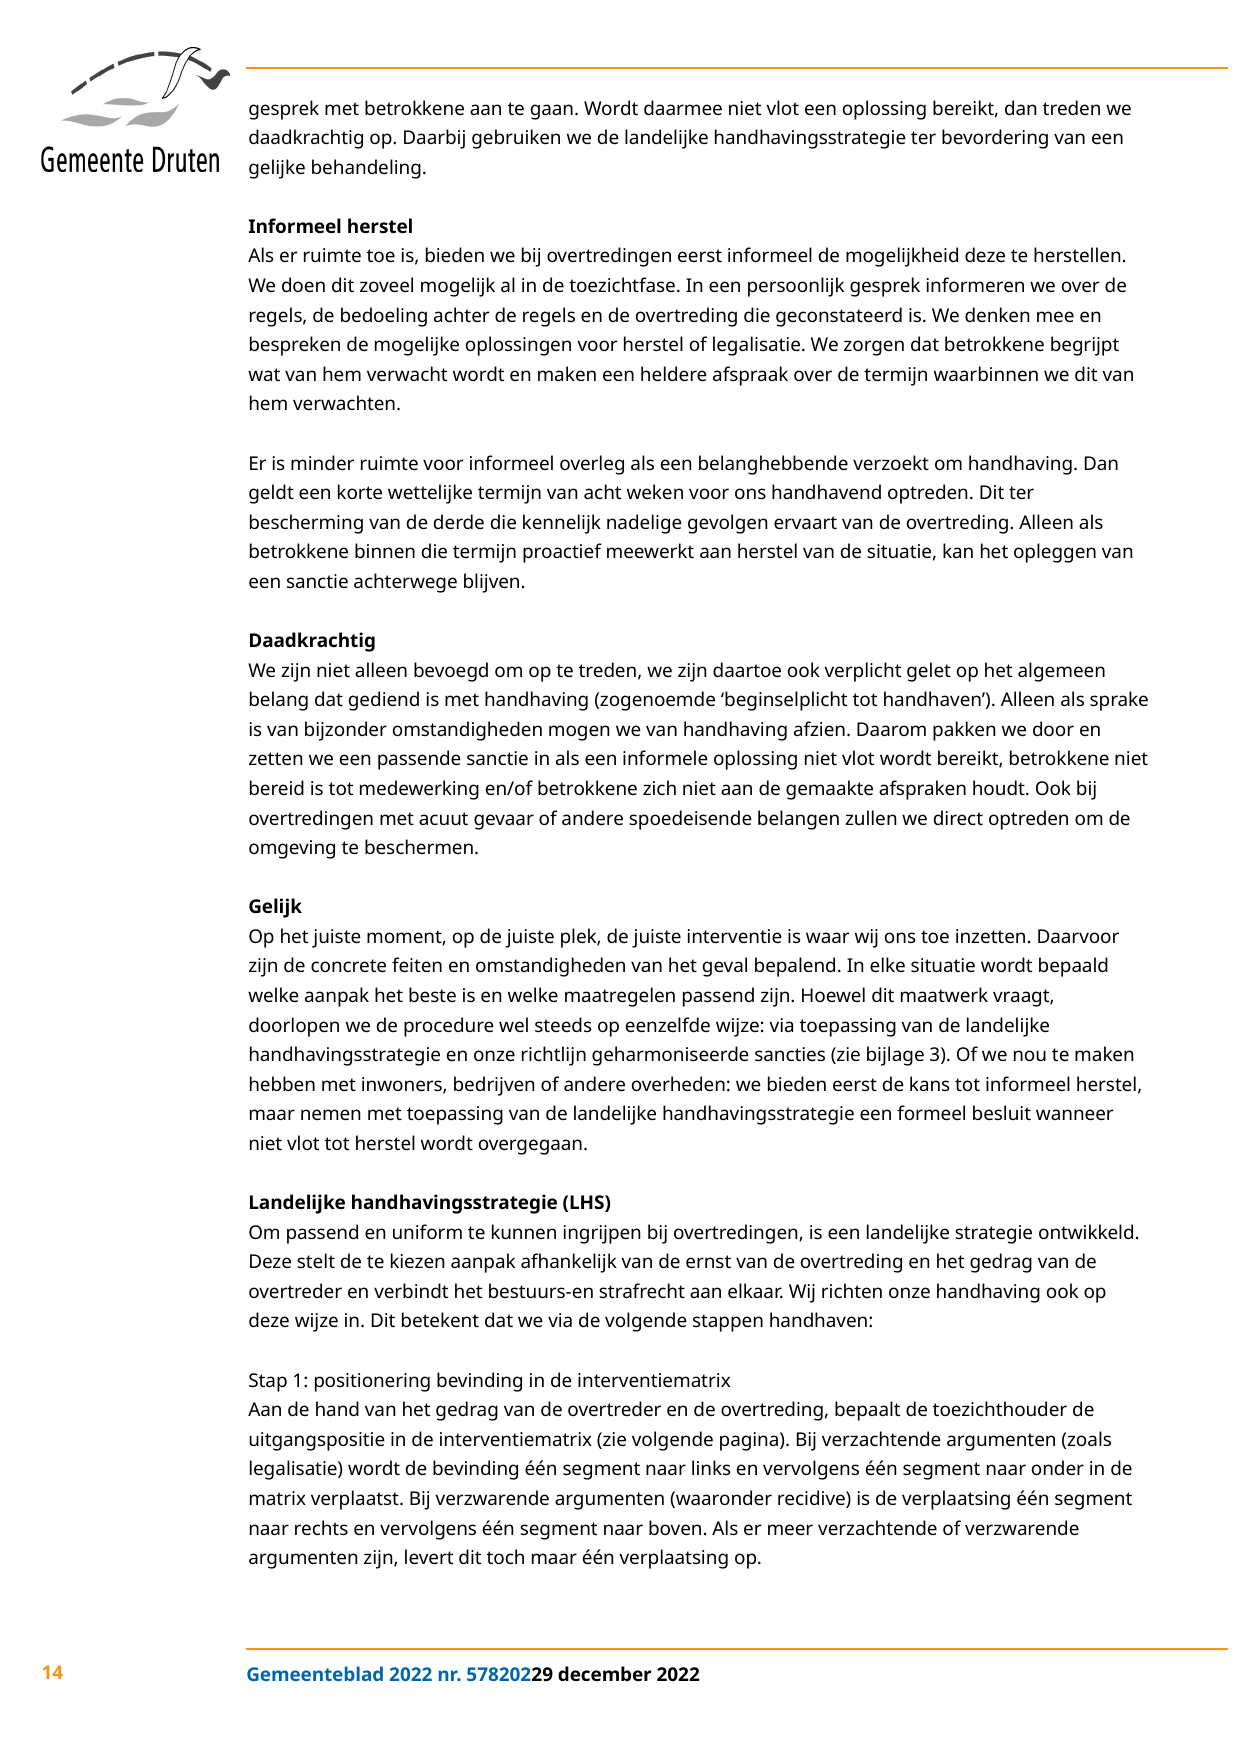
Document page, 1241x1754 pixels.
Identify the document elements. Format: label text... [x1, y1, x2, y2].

text Stap 1: positionering bevinding in de interventiematrix [248, 1367, 1152, 1393]
text Om passend en uniform te kunnen ingrijpen bij overtredingen, is een landelijke strategie ontwikkeld. Deze stelt de te kiezen aanpak afhankelijk van de ernst van de overtreding en het gedrag van de overtreder en verbindt het bestuurs-en strafrecht aan elkaar. Wij richten onze handhaving ook op deze wijze in. Dit betekent dat we via de volgende stappen handhaven: [248, 1219, 1152, 1333]
picture [41, 47, 231, 172]
text Landelijke handhavingsstrategie (LHS) [248, 1189, 1152, 1215]
text Op het juiste moment, op de juiste plek, de juiste interventie is waar wij ons toe inzetten. Daarvoor zijn de concrete feiten en omstandigheden van het geval bepalend. In elke situatie wordt bepaald welke aanpak het beste is en welke maatregelen passend zijn. Hoewel dit maatwerk vraagt, doorlopen we de procedure wel steeds op eenzelfde wijze: via toepassing van de landelijke handhavingsstrategie en onze richtlijn geharmoniseerde sancties (zie bijlage 3). Of we nou te maken hebben met inwoners, bedrijven of andere overheden: we bieden eerst de kans tot informeel herstel, maar nemen met toepassing van de landelijke handhavingsstrategie een formeel besluit wanneer niet vlot tot herstel wordt overgegaan. [248, 923, 1152, 1156]
text Er is minder ruimte voor informeel overleg als een belanghebbende verzoekt om handhaving. Dan geldt een korte wettelijke termijn van acht weken voor ons handhavend optreden. Dit ter bescherming van de derde die kennelijk nadelige gevolgen ervaart van de overtreding. Alleen als betrokkene binnen die termijn proactief meewerkt aan herstel van de situatie, kan het opleggen van een sanctie achterwege blijven. [248, 450, 1152, 594]
text Gelijk [248, 893, 1152, 919]
text We zijn niet alleen bevoegd om op te treden, we zijn daartoe ook verplicht gelet op het algemeen belang dat gediend is met handhaving (zogenoemde ‘beginselplicht tot handhaven’). Alleen als sprake is van bijzonder omstandigheden mogen we van handhaving afzien. Daarom pakken we door en zetten we een passende sanctie in als een informele oplossing niet vlot wordt bereikt, betrokkene niet bereid is tot medewerking en/of betrokkene zich niet aan de gemaakte afspraken houdt. Ook bij overtredingen met acuut gevaar of andere spoedeisende belangen zullen we direct optreden om de omgeving te beschermen. [248, 657, 1152, 860]
text Informeel herstel [248, 213, 1152, 239]
text Als er ruimte toe is, bieden we bij overtredingen eerst informeel de mogelijkheid deze te herstellen. We doen dit zoveel mogelijk al in de toezichtfase. In een persoonlijk gesprek informeren we over de regels, de bedoeling achter de regels en de overtreding die geconstateerd is. We denken mee en bespreken de mogelijke oplossingen voor herstel of legalisatie. We zorgen dat betrokkene begrijpt wat van hem verwacht wordt en maken een heldere afspraak over de termijn waarbinnen we dit van hem verwachten. [248, 243, 1152, 416]
text gesprek met betrokkene aan te gaan. Wordt daarmee niet vlot een oplossing bereikt, dan treden we daadkrachtig op. Daarbij gebruiken we de landelijke handhavingsstrategie ter bevordering van een gelijke behandeling. [248, 95, 1152, 180]
text Daadkrachtig [248, 627, 1152, 653]
text Aan de hand van het gedrag van de overtreder en de overtreding, bepaalt de toezichthouder de uitgangspositie in de interventiematrix (zie volgende pagina). Bij verzachtende argumenten (zoals legalisatie) wordt de bevinding één segment naar links en vervolgens één segment naar onder in de matrix verplaatst. Bij verzwarende argumenten (waaronder recidive) is de verplaatsing één segment naar rechts en vervolgens één segment naar boven. Als er meer verzachtende of verzwarende argumenten zijn, levert dit toch maar één verplaatsing op. [248, 1396, 1152, 1570]
